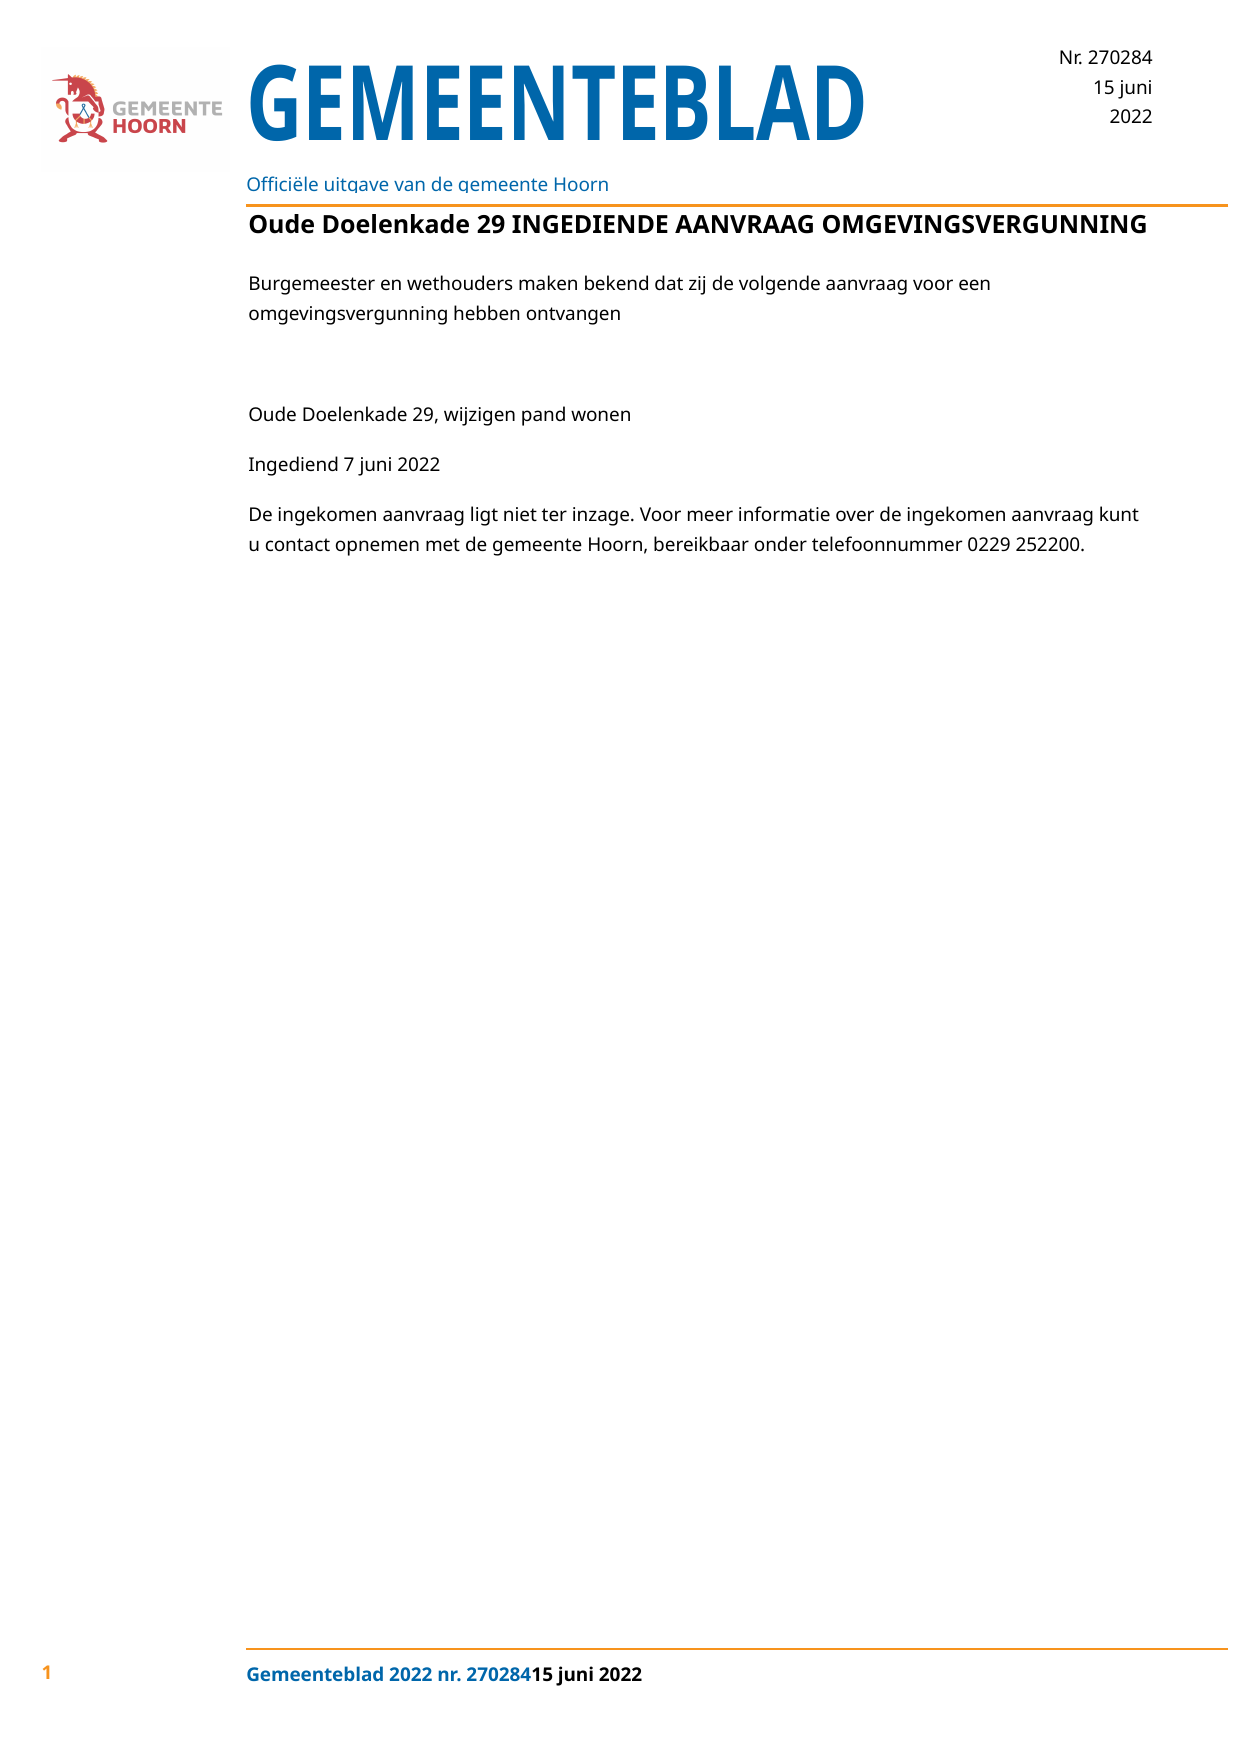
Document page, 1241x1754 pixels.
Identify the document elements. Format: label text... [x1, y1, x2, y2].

text De ingekomen aanvraag ligt niet ter inzage. Voor meer informatie over de ingekomen aanvraag kunt u contact opnemen met de gemeente Hoorn, bereikbaar onder telefoonnummer 0229 252200. [248, 502, 1152, 557]
text Oude Doelenkade 29 INGEDIENDE AANVRAAG OMGEVINGSVERGUNNING [248, 207, 1152, 241]
text Oude Doelenkade 29, wijzigen pand wonen [248, 401, 1152, 426]
text Ingediend 7 juni 2022 [248, 451, 1152, 477]
picture [41, 47, 231, 172]
text Burgemeester en wethouders maken bekend dat zij de volgende aanvraag voor een omgevingsvergunning hebben ontvangen [248, 270, 1152, 326]
